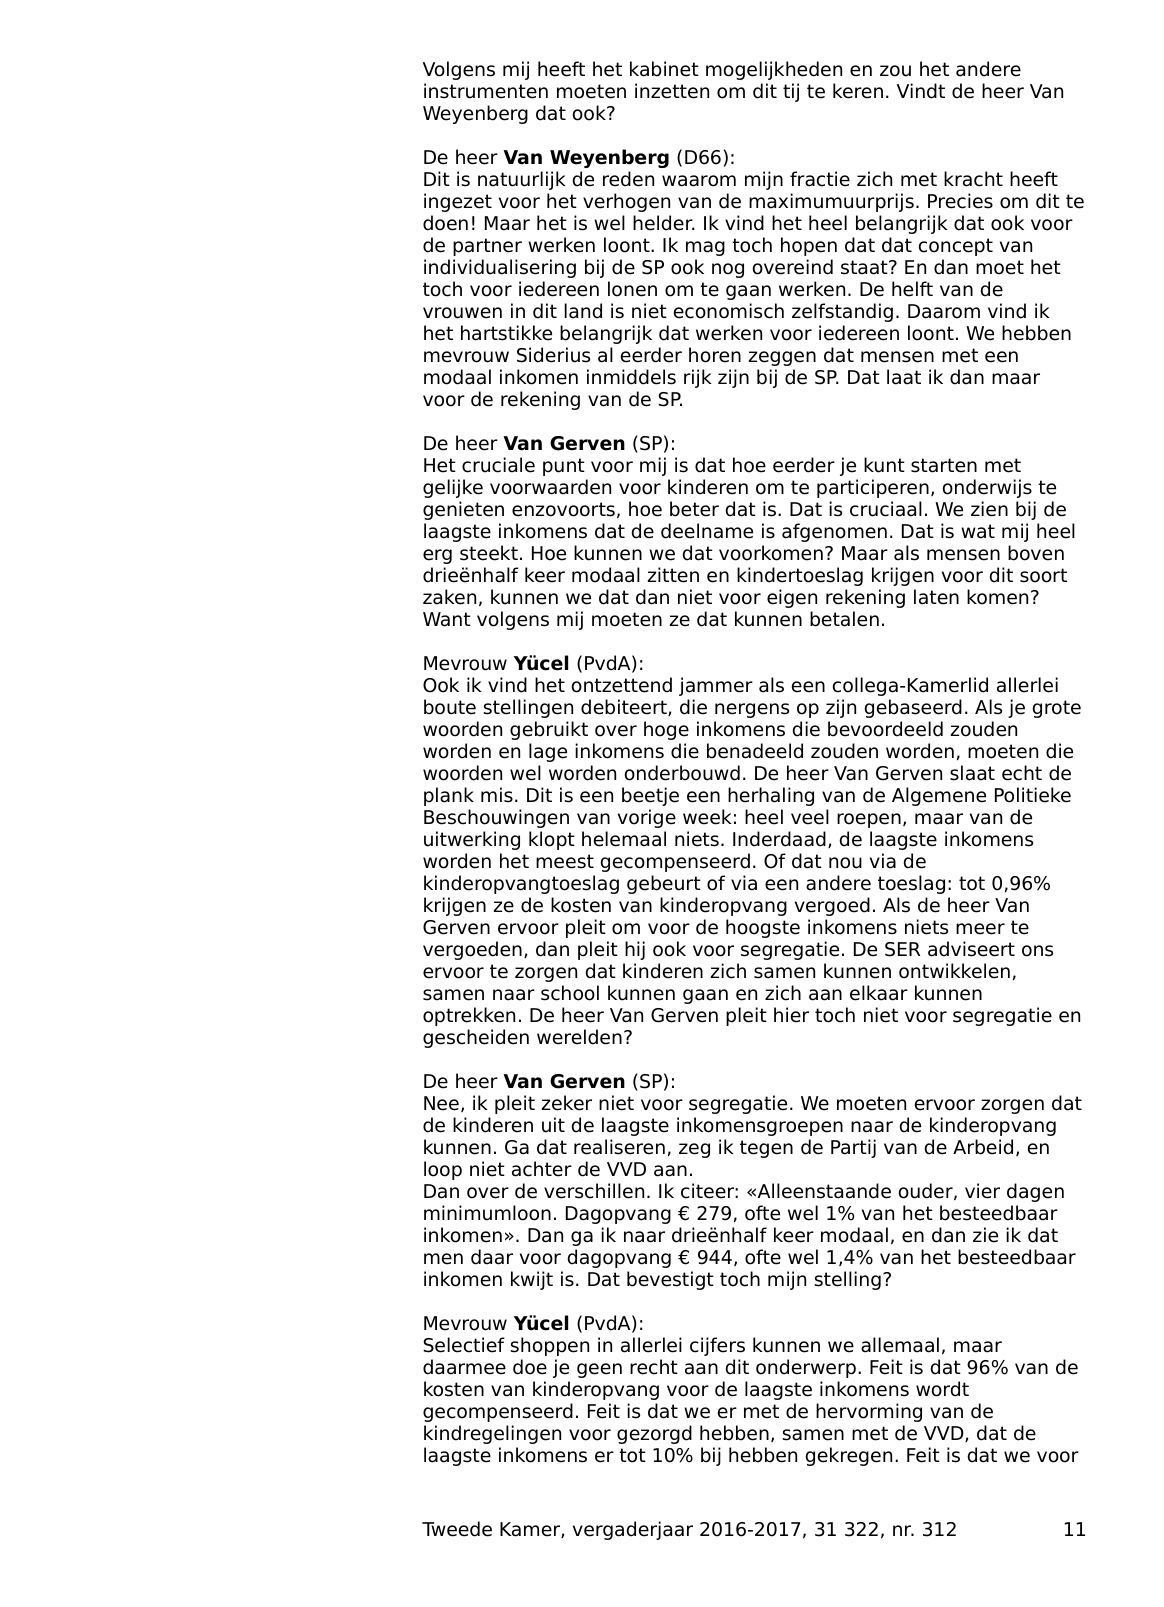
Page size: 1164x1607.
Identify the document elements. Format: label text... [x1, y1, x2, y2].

text De heer Van Gerven (SP): [422, 433, 1087, 455]
text Nee, ik pleit zeker niet voor segregatie. We moeten ervoor zorgen dat de kinderen uit de laagste inkomensgroepen naar de kinderopvang kunnen. Ga dat realiseren, zeg ik tegen de Partij van de Arbeid, en loop niet achter de VVD aan. [422, 1093, 1087, 1181]
text Mevrouw Yücel (PvdA): [422, 653, 1087, 675]
text De heer Van Gerven (SP): [422, 1071, 1087, 1093]
text Ook ik vind het ontzettend jammer als een collega-Kamerlid allerlei boute stellingen debiteert, die nergens op zijn gebaseerd. Als je grote woorden gebruikt over hoge inkomens die bevoordeeld zouden worden en lage inkomens die benadeeld zouden worden, moeten die woorden wel worden onderbouwd. De heer Van Gerven slaat echt de plank mis. Dit is een beetje een herhaling van de Algemene Politieke Beschouwingen van vorige week: heel veel roepen, maar van de uitwerking klopt helemaal niets. Inderdaad, de laagste inkomens worden het meest gecompenseerd. Of dat nou via de kinderopvangtoeslag gebeurt of via een andere toeslag: tot 0,96% krijgen ze de kosten van kinderopvang vergoed. Als de heer Van Gerven ervoor pleit om voor de hoogste inkomens niets meer te vergoeden, dan pleit hij ook voor segregatie. De SER adviseert ons ervoor te zorgen dat kinderen zich samen kunnen ontwikkelen, samen naar school kunnen gaan en zich aan elkaar kunnen optrekken. De heer Van Gerven pleit hier toch niet voor segregatie en gescheiden werelden? [422, 675, 1087, 1049]
text Mevrouw Yücel (PvdA): [422, 1313, 1087, 1335]
text Dan over de verschillen. Ik citeer: «Alleenstaande ouder, vier dagen minimumloon. Dagopvang € 279, ofte wel 1% van het besteedbaar inkomen». Dan ga ik naar drieënhalf keer modaal, en dan zie ik dat men daar voor dagopvang € 944, ofte wel 1,4% van het besteedbaar inkomen kwijt is. Dat bevestigt toch mijn stelling? [422, 1181, 1087, 1291]
text Het cruciale punt voor mij is dat hoe eerder je kunt starten met gelijke voorwaarden voor kinderen om te participeren, onderwijs te genieten enzovoorts, hoe beter dat is. Dat is cruciaal. We zien bij de laagste inkomens dat de deelname is afgenomen. Dat is wat mij heel erg steekt. Hoe kunnen we dat voorkomen? Maar als mensen boven drieënhalf keer modaal zitten en kindertoeslag krijgen voor dit soort zaken, kunnen we dat dan niet voor eigen rekening laten komen? Want volgens mij moeten ze dat kunnen betalen. [422, 455, 1087, 631]
text Selectief shoppen in allerlei cijfers kunnen we allemaal, maar daarmee doe je geen recht aan dit onderwerp. Feit is dat 96% van de kosten van kinderopvang voor de laagste inkomens wordt gecompenseerd. Feit is dat we er met de hervorming van de kindregelingen voor gezorgd hebben, samen met de VVD, dat de laagste inkomens er tot 10% bij hebben gekregen. Feit is dat we voor [422, 1335, 1087, 1467]
text Volgens mij heeft het kabinet mogelijkheden en zou het andere instrumenten moeten inzetten om dit tij te keren. Vindt de heer Van Weyenberg dat ook? [422, 59, 1087, 125]
text Dit is natuurlijk de reden waarom mijn fractie zich met kracht heeft ingezet voor het verhogen van de maximumuurprijs. Precies om dit te doen! Maar het is wel helder. Ik vind het heel belangrijk dat ook voor de partner werken loont. Ik mag toch hopen dat dat concept van individualisering bij de SP ook nog overeind staat? En dan moet het toch voor iedereen lonen om te gaan werken. De helft van de vrouwen in dit land is niet economisch zelfstandig. Daarom vind ik het hartstikke belangrijk dat werken voor iedereen loont. We hebben mevrouw Siderius al eerder horen zeggen dat mensen met een modaal inkomen inmiddels rijk zijn bij de SP. Dat laat ik dan maar voor de rekening van de SP. [422, 169, 1087, 411]
text De heer Van Weyenberg (D66): [422, 147, 1087, 169]
